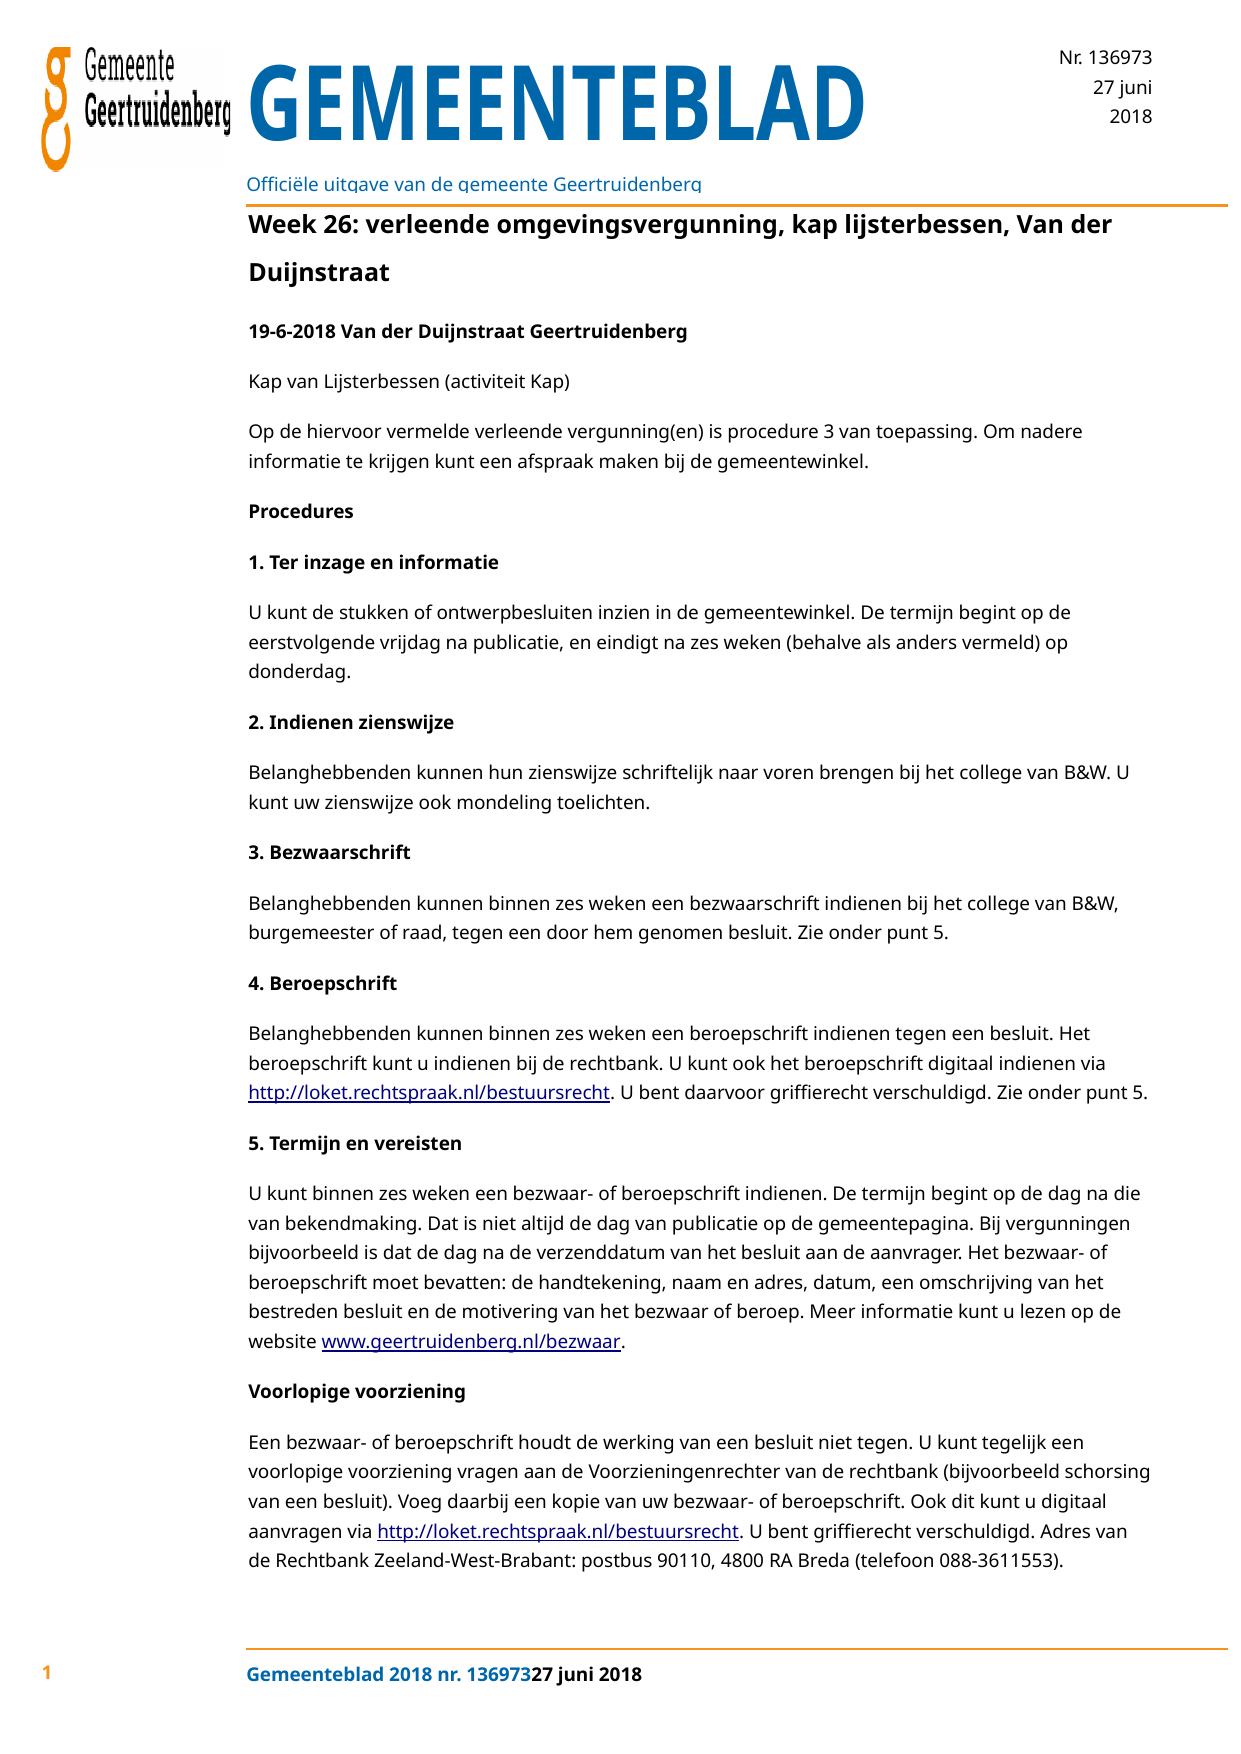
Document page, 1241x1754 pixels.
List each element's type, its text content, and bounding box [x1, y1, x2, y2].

text 3. Bezwaarschrift [248, 839, 1152, 865]
text Op de hiervoor vermelde verleende vergunning(en) is procedure 3 van toepassing. Om nadere informatie te krijgen kunt een afspraak maken bij de gemeentewinkel. [248, 419, 1152, 474]
text Een bezwaar- of beroepschrift houdt de werking van een besluit niet tegen. U kunt tegelijk een voorlopige voorziening vragen aan de Voorzieningenrechter van de rechtbank (bijvoorbeeld schorsing van een besluit). Voeg daarbij een kopie van uw bezwaar- of beroepschrift. Ook dit kunt u digitaal aanvragen via http://loket.rechtspraak.nl/bestuursrecht. U bent griffierecht verschuldigd. Adres van de Rechtbank Zeeland-West-Brabant: postbus 90110, 4800 RA Breda (telefoon 088-3611553). [248, 1429, 1152, 1573]
picture [41, 47, 231, 172]
text Week 26: verleende omgevingsvergunning, kap lijsterbessen, Van der Duijnstraat [248, 207, 1152, 288]
text Kap van Lijsterbessen (activiteit Kap) [248, 368, 1152, 394]
text U kunt binnen zes weken een bezwaar- of beroepschrift indienen. De termijn begint op de dag na die van bekendmaking. Dat is niet altijd de dag van publicatie op de gemeentepagina. Bij vergunningen bijvoorbeeld is dat de dag na de verzenddatum van het besluit aan de aanvrager. Het bezwaar- of beroepschrift moet bevatten: de handtekening, naam en adres, datum, een omschrijving van het bestreden besluit en de motivering van het bezwaar of beroep. Meer informatie kunt u lezen op de website www.geertruidenberg.nl/bezwaar. [248, 1180, 1152, 1354]
text 5. Termijn en vereisten [248, 1130, 1152, 1156]
text 4. Beroepschrift [248, 970, 1152, 996]
text Voorlopige voorziening [248, 1379, 1152, 1404]
text 1. Ter inzage en informatie [248, 549, 1152, 575]
text 19-6-2018 Van der Duijnstraat Geertruidenberg [248, 318, 1152, 344]
text U kunt de stukken of ontwerpbesluiten inzien in de gemeentewinkel. De termijn begint op de eerstvolgende vrijdag na publicatie, en eindigt na zes weken (behalve als anders vermeld) op donderdag. [248, 599, 1152, 684]
text Belanghebbenden kunnen binnen zes weken een beroepschrift indienen tegen een besluit. Het beroepschrift kunt u indienen bij de rechtbank. U kunt ook het beroepschrift digitaal indienen via http://loket.rechtspraak.nl/bestuursrecht. U bent daarvoor griffierecht verschuldigd. Zie onder punt 5. [248, 1020, 1152, 1105]
text Belanghebbenden kunnen binnen zes weken een bezwaarschrift indienen bij het college van B&W, burgemeester of raad, tegen een door hem genomen besluit. Zie onder punt 5. [248, 890, 1152, 945]
text Procedures [248, 499, 1152, 524]
text Belanghebbenden kunnen hun zienswijze schriftelijk naar voren brengen bij het college van B&W. U kunt uw zienswijze ook mondeling toelichten. [248, 759, 1152, 815]
text 2. Indienen zienswijze [248, 709, 1152, 735]
